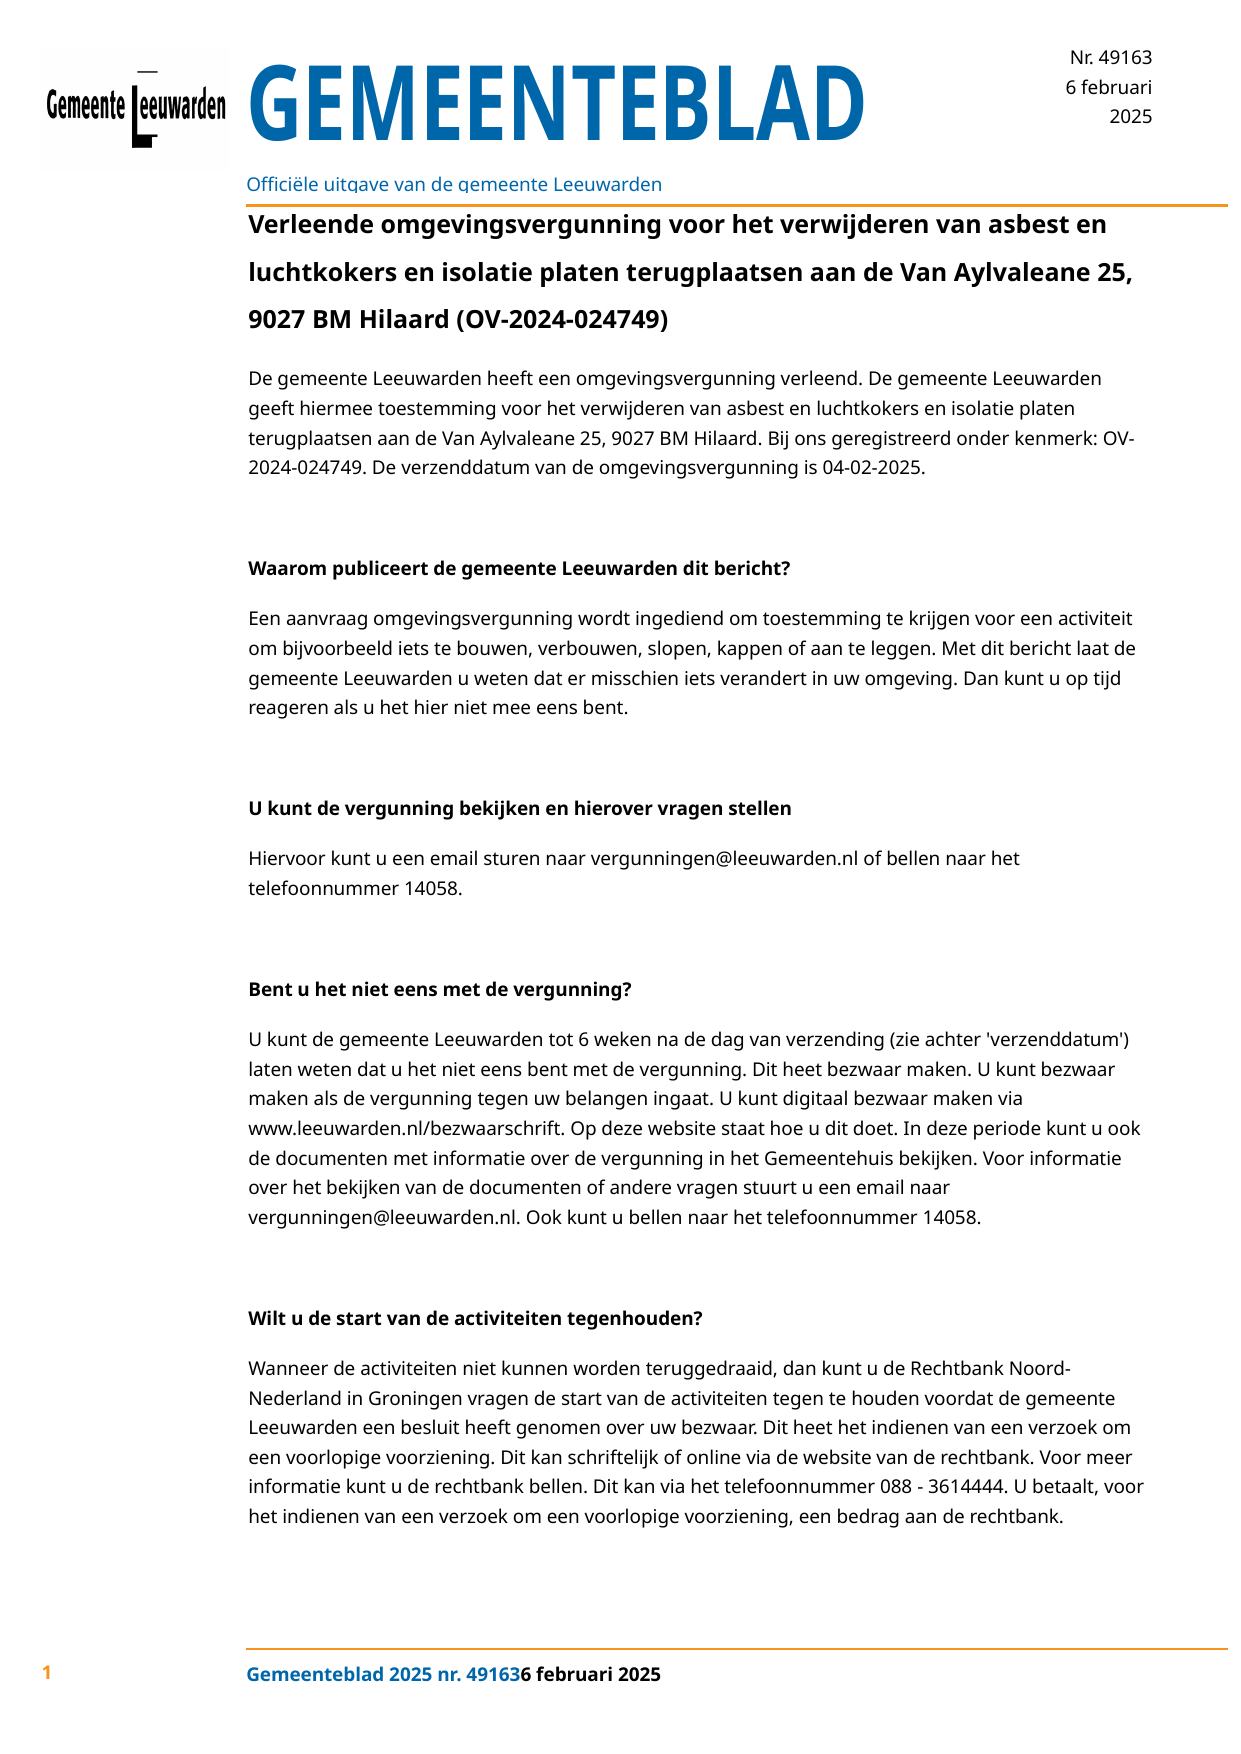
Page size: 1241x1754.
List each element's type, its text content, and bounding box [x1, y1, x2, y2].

picture [41, 47, 231, 172]
text Bent u het niet eens met de vergunning? [248, 976, 1152, 1002]
text Hiervoor kunt u een email sturen naar vergunningen@leeuwarden.nl of bellen naar het telefoonnummer 14058. [248, 846, 1152, 901]
text U kunt de vergunning bekijken en hierover vragen stellen [248, 795, 1152, 821]
text Waarom publiceert de gemeente Leeuwarden dit bericht? [248, 555, 1152, 581]
text De gemeente Leeuwarden heeft een omgevingsvergunning verleend. De gemeente Leeuwarden geeft hiermee toestemming voor het verwijderen van asbest en luchtkokers en isolatie platen terugplaatsen aan de Van Aylvaleane 25, 9027 BM Hilaard. Bij ons geregistreerd onder kenmerk: OV-2024-024749. De verzenddatum van de omgevingsvergunning is 04-02-2025. [248, 366, 1152, 480]
text Wanneer de activiteiten niet kunnen worden teruggedraaid, dan kunt u de Rechtbank Noord-Nederland in Groningen vragen de start van de activiteiten tegen te houden voordat de gemeente Leeuwarden een besluit heeft genomen over uw bezwaar. Dit heet het indienen van een verzoek om een voorlopige voorziening. Dit kan schriftelijk of online via de website van de rechtbank. Voor meer informatie kunt u de rechtbank bellen. Dit kan via het telefoonnummer 088 - 3614444. U betaalt, voor het indienen van een verzoek om een voorlopige voorziening, een bedrag aan de rechtbank. [248, 1355, 1152, 1529]
text Een aanvraag omgevingsvergunning wordt ingediend om toestemming te krijgen voor een activiteit om bijvoorbeeld iets te bouwen, verbouwen, slopen, kappen of aan te leggen. Met dit bericht laat de gemeente Leeuwarden u weten dat er misschien iets verandert in uw omgeving. Dan kunt u op tijd reageren als u het hier niet mee eens bent. [248, 606, 1152, 720]
text U kunt de gemeente Leeuwarden tot 6 weken na de dag van verzending (zie achter 'verzenddatum') laten weten dat u het niet eens bent met de vergunning. Dit heet bezwaar maken. U kunt bezwaar maken als de vergunning tegen uw belangen ingaat. U kunt digitaal bezwaar maken via www.leeuwarden.nl/bezwaarschrift. Op deze website staat hoe u dit doet. In deze periode kunt u ook de documenten met informatie over de vergunning in het Gemeentehuis bekijken. Voor informatie over het bekijken van de documenten of andere vragen stuurt u een email naar vergunningen@leeuwarden.nl. Ook kunt u bellen naar het telefoonnummer 14058. [248, 1026, 1152, 1229]
text Wilt u de start van de activiteiten tegenhouden? [248, 1305, 1152, 1330]
text Verleende omgevingsvergunning voor het verwijderen van asbest en luchtkokers en isolatie platen terugplaatsen aan de Van Aylvaleane 25, 9027 BM Hilaard (OV-2024-024749) [248, 207, 1152, 336]
